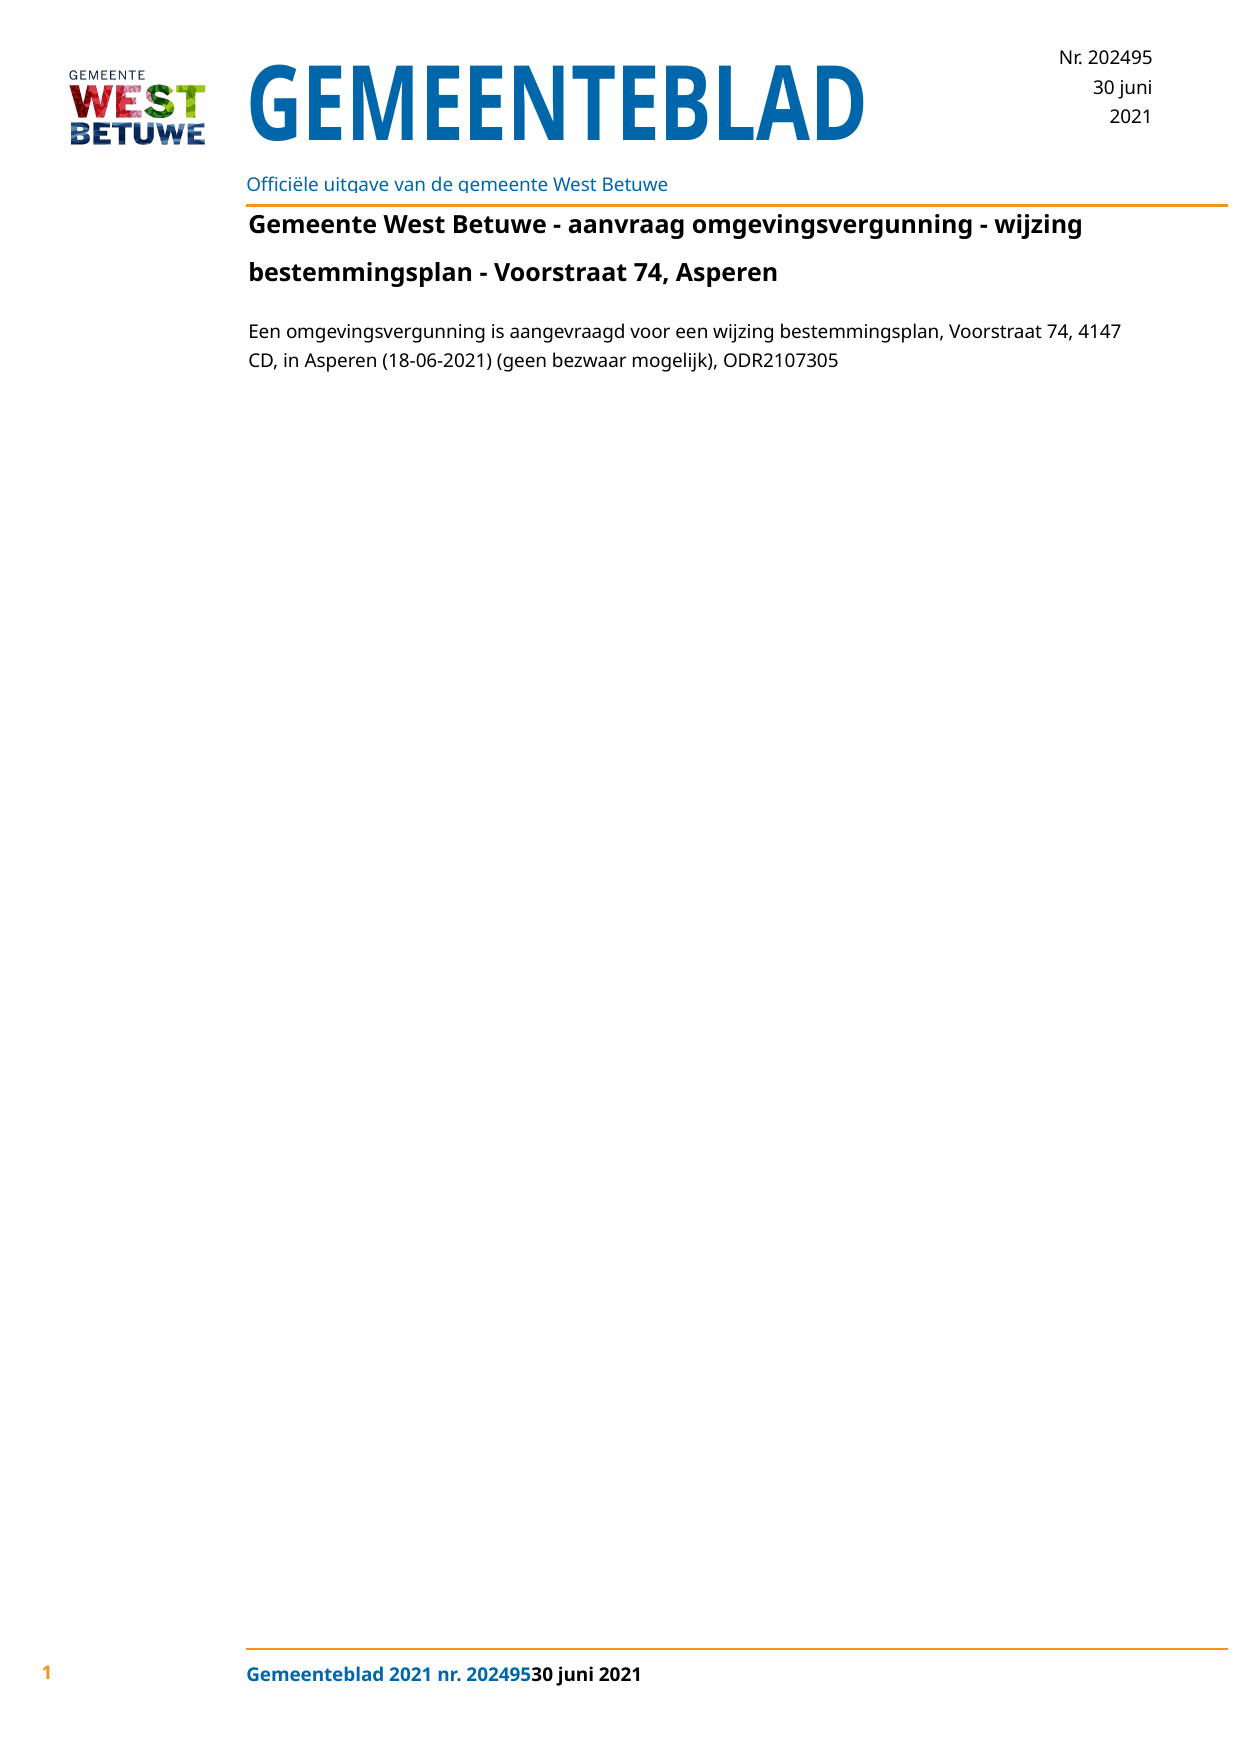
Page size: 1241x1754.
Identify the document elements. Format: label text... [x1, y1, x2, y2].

text Gemeente West Betuwe - aanvraag omgevingsvergunning - wijzing bestemmingsplan - Voorstraat 74, Asperen [248, 207, 1152, 288]
text Een omgevingsvergunning is aangevraagd voor een wijzing bestemmingsplan, Voorstraat 74, 4147 CD, in Asperen (18-06-2021) (geen bezwaar mogelijk), ODR2107305 [248, 318, 1152, 373]
picture [41, 47, 231, 172]
